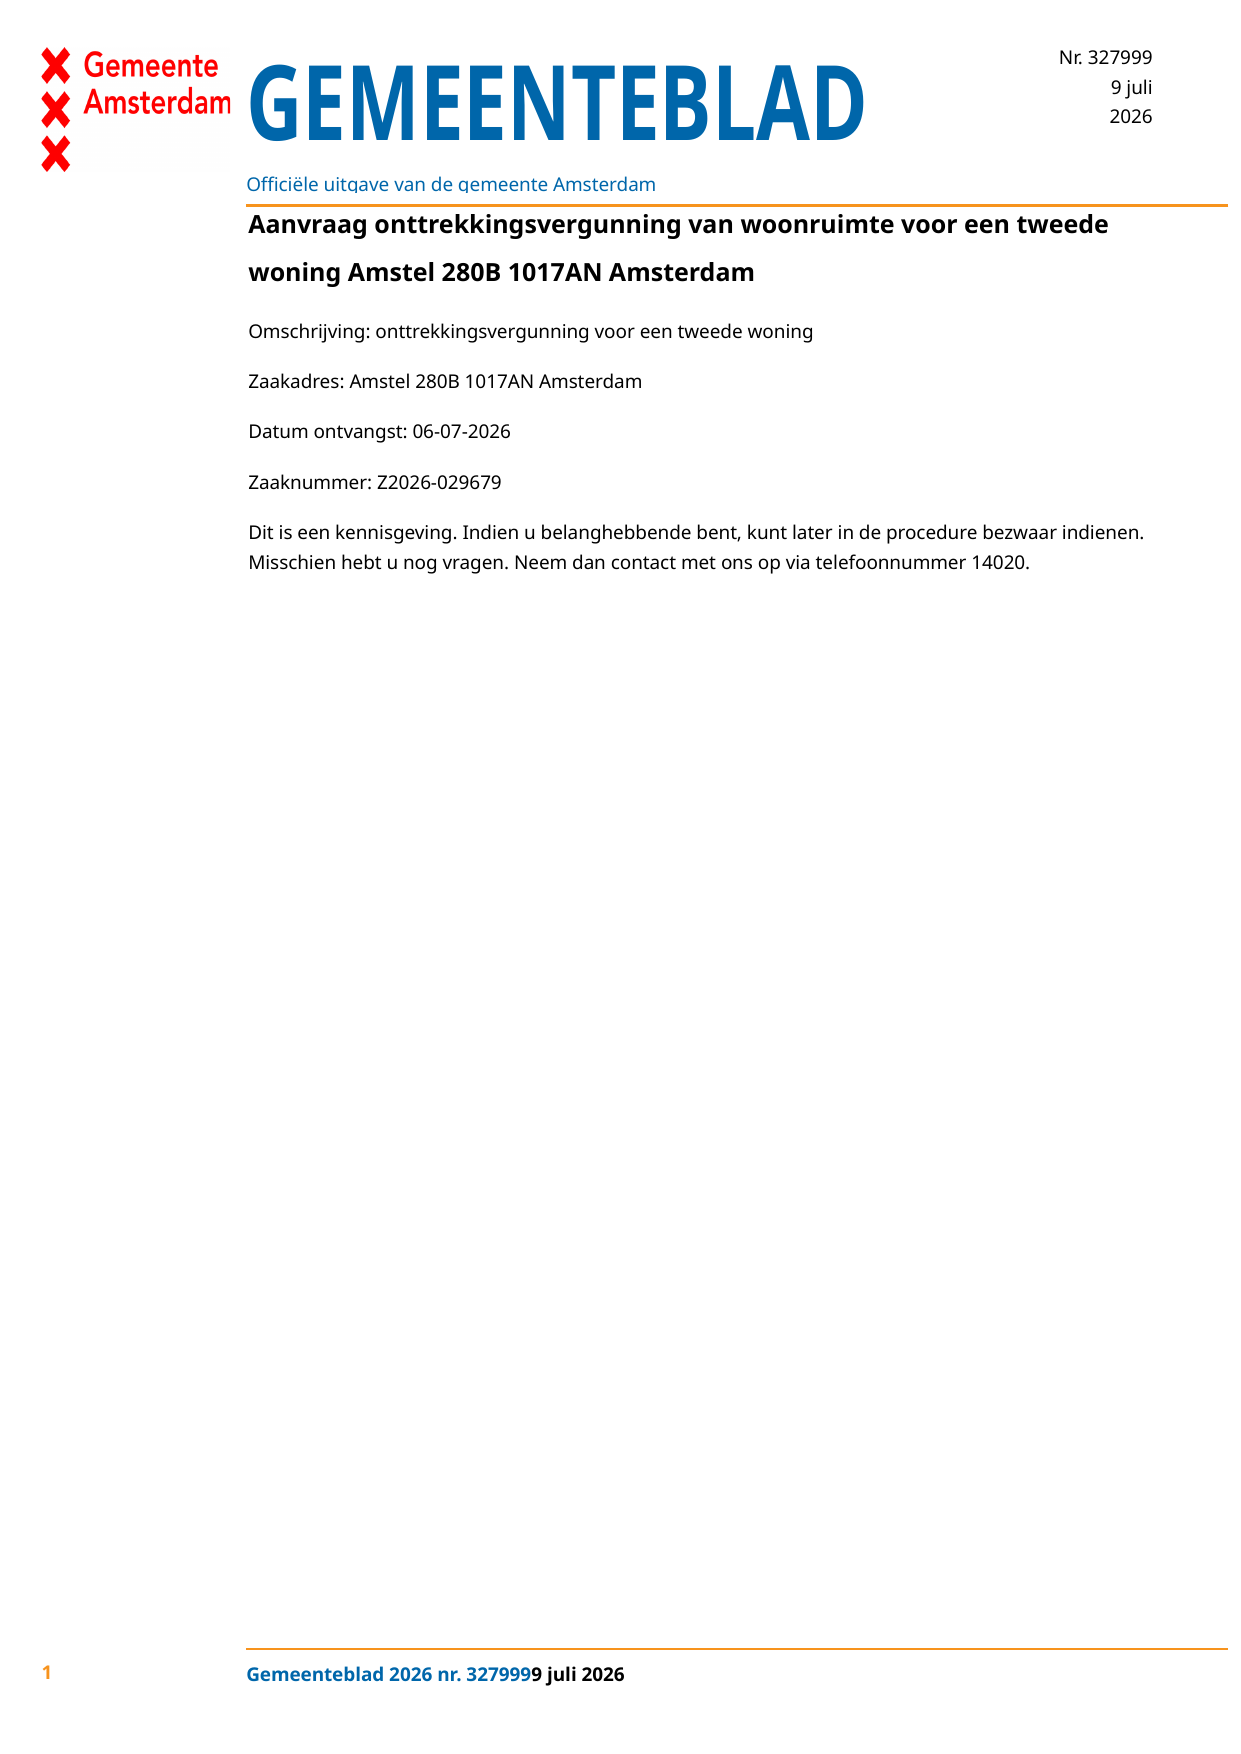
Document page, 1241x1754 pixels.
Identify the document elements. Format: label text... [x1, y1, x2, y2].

picture [41, 47, 231, 172]
text Zaakadres: Amstel 280B 1017AN Amsterdam [248, 368, 1152, 394]
text Dit is een kennisgeving. Indien u belanghebbende bent, kunt later in de procedure bezwaar indienen. Misschien hebt u nog vragen. Neem dan contact met ons op via telefoonnummer 14020. [248, 519, 1152, 575]
text Aanvraag onttrekkingsvergunning van woonruimte voor een tweede woning Amstel 280B 1017AN Amsterdam [248, 207, 1152, 288]
text Datum ontvangst: 06-07-2026 [248, 419, 1152, 444]
text Zaaknummer: Z2026-029679 [248, 469, 1152, 495]
text Omschrijving: onttrekkingsvergunning voor een tweede woning [248, 318, 1152, 344]
